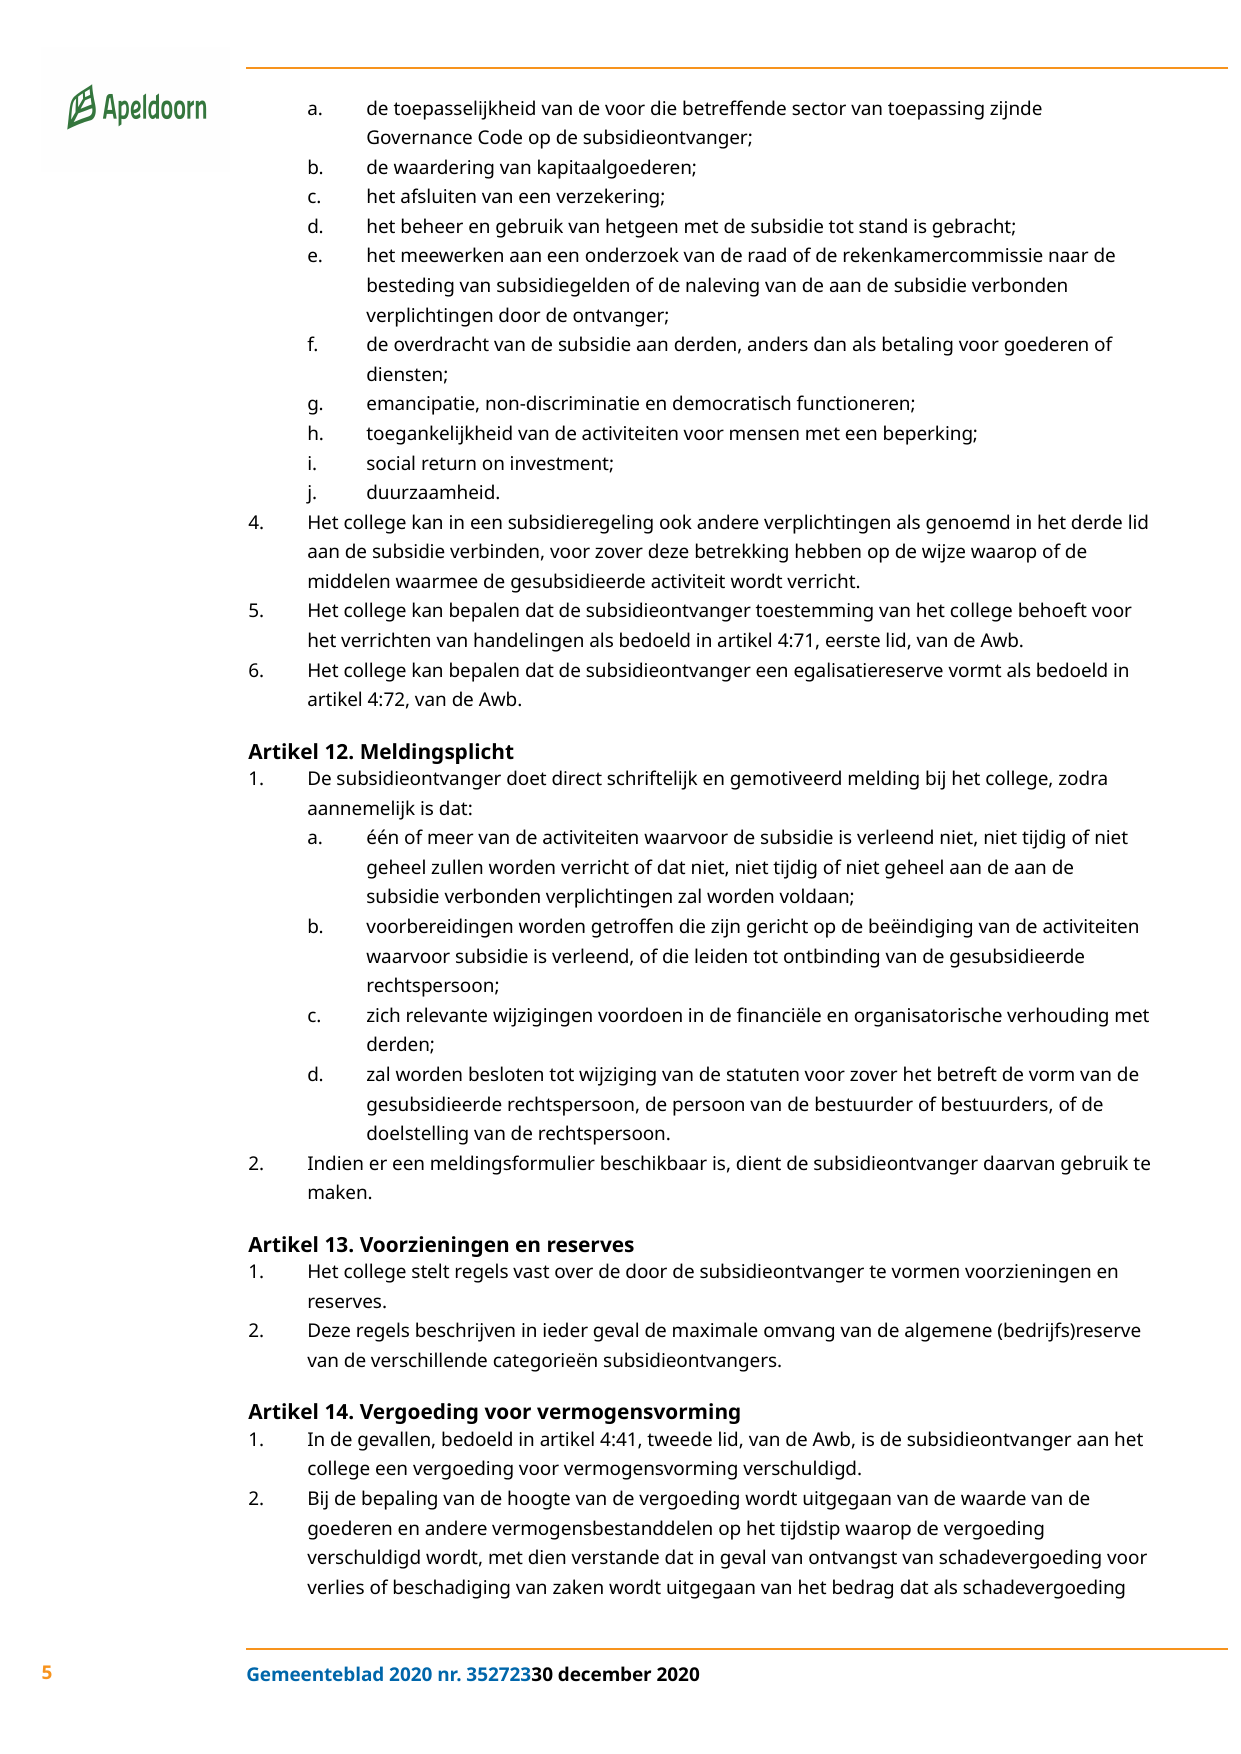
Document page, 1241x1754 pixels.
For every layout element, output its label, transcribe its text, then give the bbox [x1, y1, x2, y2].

list Indien er een meldingsformulier beschikbaar is, dient de subsidieontvanger daarvan gebruik te maken. [248, 1150, 1152, 1205]
text Artikel 14. Vergoeding voor vermogensvorming [248, 1397, 1152, 1426]
list emancipatie, non-discriminatie en democratisch functioneren; [307, 391, 1152, 416]
list Deze regels beschrijven in ieder geval de maximale omvang van de algemene (bedrijfs)reserve van de verschillende categorieën subsidieontvangers. [248, 1317, 1152, 1373]
list social return on investment; [307, 450, 1152, 476]
list Het college kan bepalen dat de subsidieontvanger een egalisatiereserve vormt als bedoeld in artikel 4:72, van de Awb. [248, 657, 1152, 712]
list de overdracht van de subsidie aan derden, anders dan als betaling voor goederen of diensten; [307, 331, 1152, 387]
list toegankelijkheid van de activiteiten voor mensen met een beperking; [307, 420, 1152, 446]
picture [41, 47, 231, 172]
list duurzaamheid. [307, 479, 1152, 505]
list één of meer van de activiteiten waarvoor de subsidie is verleend niet, niet tijdig of niet geheel zullen worden verricht of dat niet, niet tijdig of niet geheel aan de aan de subsidie verbonden verplichtingen zal worden voldaan; [307, 824, 1152, 909]
list de waardering van kapitaalgoederen; [307, 154, 1152, 180]
list De subsidieontvanger doet direct schriftelijk en gemotiveerd melding bij het college, zodra aannemelijk is dat: [248, 765, 1152, 821]
list het meewerken aan een onderzoek van de raad of de rekenkamercommissie naar de besteding van subsidiegelden of de naleving van de aan de subsidie verbonden verplichtingen door de ontvanger; [307, 243, 1152, 328]
list de toepasselijkheid van de voor die betreffende sector van toepassing zijnde Governance Code op de subsidieontvanger; [307, 95, 1152, 150]
list voorbereidingen worden getroffen die zijn gericht op de beëindiging van de activiteiten waarvoor subsidie is verleend, of die leiden tot ontbinding van de gesubsidieerde rechtspersoon; [307, 913, 1152, 998]
list Het college kan bepalen dat de subsidieontvanger toestemming van het college behoeft voor het verrichten van handelingen als bedoeld in artikel 4:71, eerste lid, van de Awb. [248, 598, 1152, 653]
list zich relevante wijzigingen voordoen in de financiële en organisatorische verhouding met derden; [307, 1002, 1152, 1057]
text Artikel 13. Voorzieningen en reserves [248, 1230, 1152, 1258]
list Het college stelt regels vast over de door de subsidieontvanger te vormen voorzieningen en reserves. [248, 1258, 1152, 1314]
list Bij de bepaling van de hoogte van de vergoeding wordt uitgegaan van de waarde van de goederen en andere vermogensbestanddelen op het tijdstip waarop de vergoeding verschuldigd wordt, met dien verstande dat in geval van ontvangst van schadevergoeding voor verlies of beschadiging van zaken wordt uitgegaan van het bedrag dat als schadevergoeding [248, 1485, 1152, 1599]
list Het college kan in een subsidieregeling ook andere verplichtingen als genoemd in het derde lid aan de subsidie verbinden, voor zover deze betrekking hebben op de wijze waarop of de middelen waarmee de gesubsidieerde activiteit wordt verricht. [248, 509, 1152, 594]
text Artikel 12. Meldingsplicht [248, 737, 1152, 765]
list zal worden besloten tot wijziging van de statuten voor zover het betreft de vorm van de gesubsidieerde rechtspersoon, de persoon van de bestuurder of bestuurders, of de doelstelling van de rechtspersoon. [307, 1061, 1152, 1146]
list In de gevallen, bedoeld in artikel 4:41, tweede lid, van de Awb, is de subsidieontvanger aan het college een vergoeding voor vermogensvorming verschuldigd. [248, 1426, 1152, 1481]
list het beheer en gebruik van hetgeen met de subsidie tot stand is gebracht; [307, 213, 1152, 239]
list het afsluiten van een verzekering; [307, 183, 1152, 209]
